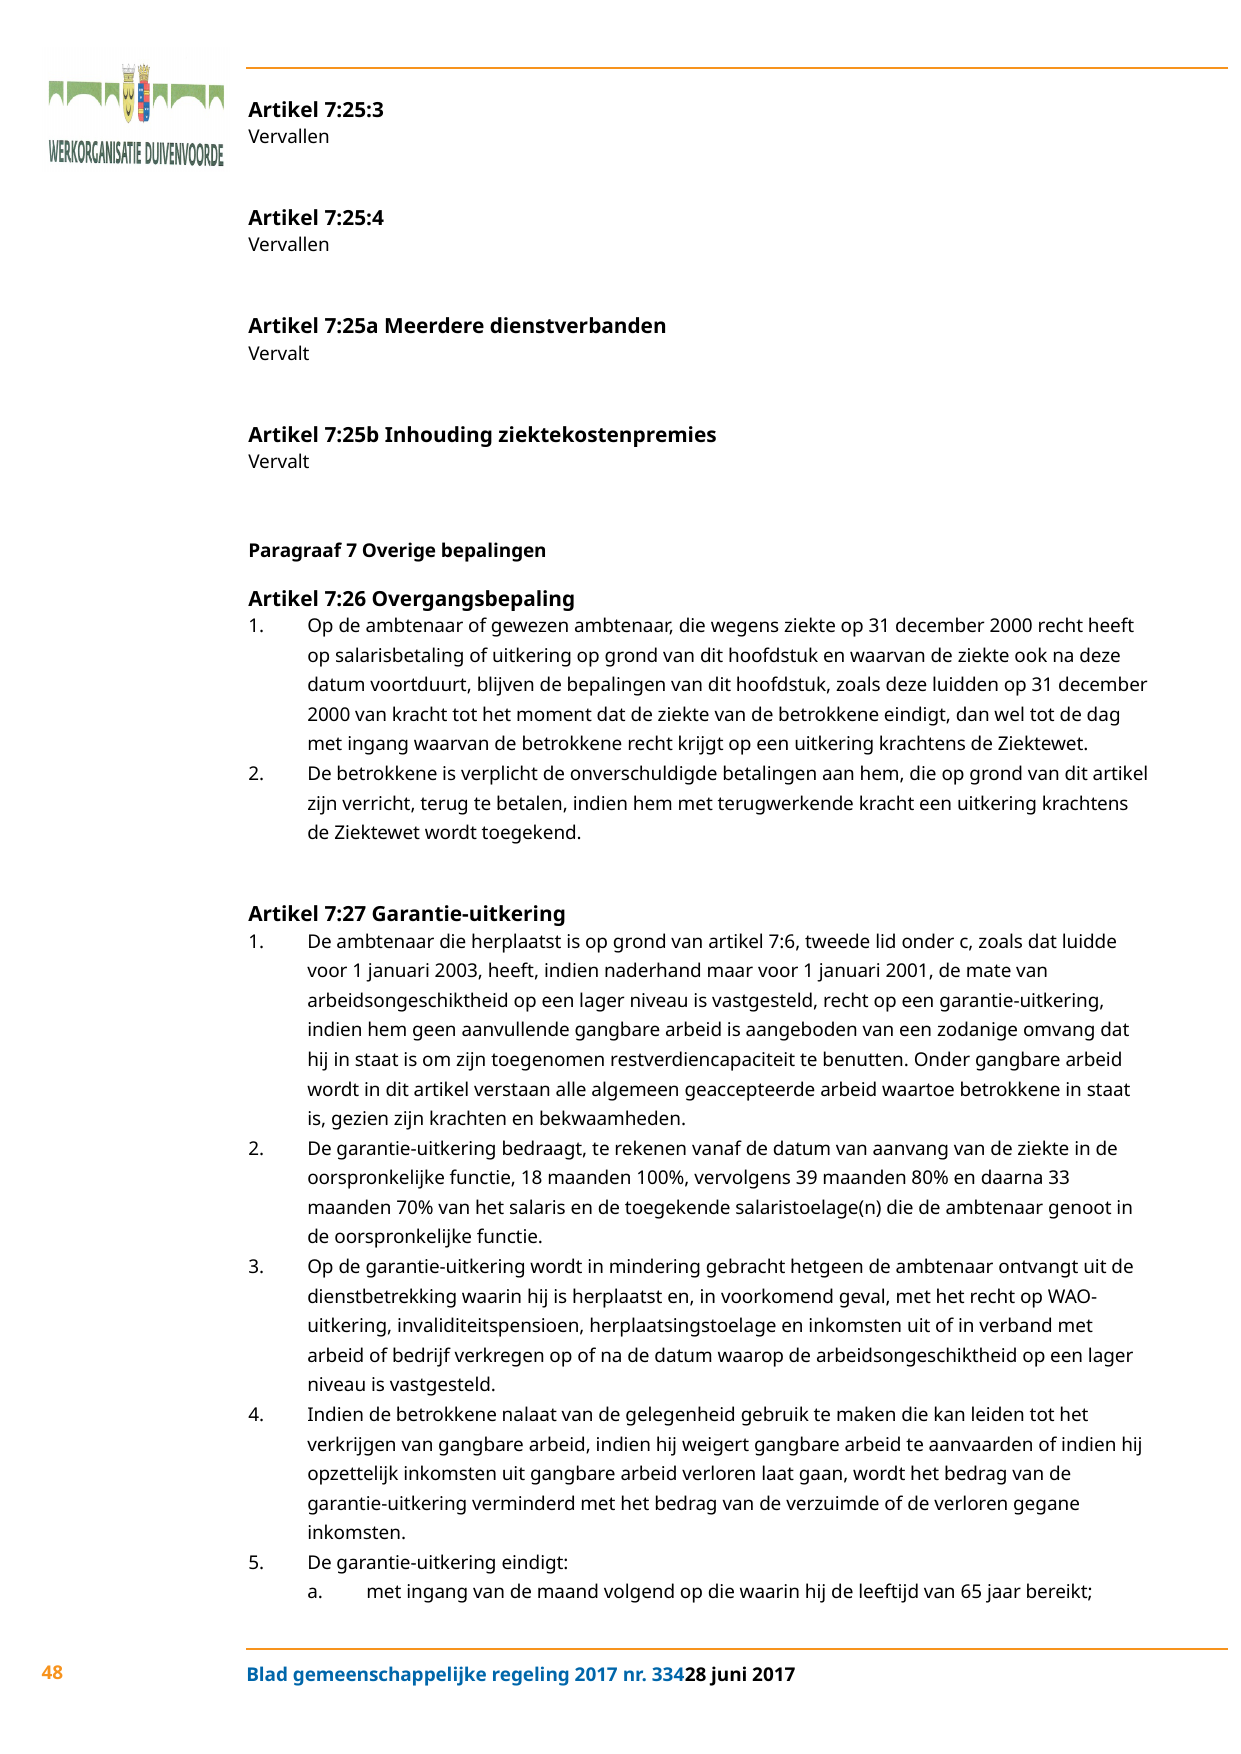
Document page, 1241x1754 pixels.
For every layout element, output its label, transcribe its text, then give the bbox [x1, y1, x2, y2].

list Op de ambtenaar of gewezen ambtenaar, die wegens ziekte op 31 december 2000 recht heeft op salarisbetaling of uitkering op grond van dit hoofdstuk en waarvan de ziekte ook na deze datum voortduurt, blijven de bepalingen van dit hoofdstuk, zoals deze luidden op 31 december 2000 van kracht tot het moment dat de ziekte van de betrokkene eindigt, dan wel tot de dag met ingang waarvan de betrokkene recht krijgt op een uitkering krachtens de Ziektewet. [248, 612, 1152, 756]
text Vervalt [248, 448, 1152, 474]
list De ambtenaar die herplaatst is op grond van artikel 7:6, tweede lid onder c, zoals dat luidde voor 1 januari 2003, heeft, indien naderhand maar voor 1 januari 2001, de mate van arbeidsongeschiktheid op een lager niveau is vastgesteld, recht op een garantie-uitkering, indien hem geen aanvullende gangbare arbeid is aangeboden van een zodanige omvang dat hij in staat is om zijn toegenomen restverdiencapaciteit te benutten. Onder gangbare arbeid wordt in dit artikel verstaan alle algemeen geaccepteerde arbeid waartoe betrokkene in staat is, gezien zijn krachten en bekwaamheden. [248, 928, 1152, 1131]
text Artikel 7:27 Garantie-uitkering [248, 899, 1152, 928]
text Artikel 7:26 Overgangsbepaling [248, 584, 1152, 612]
list De betrokkene is verplicht de onverschuldigde betalingen aan hem, die op grond van dit artikel zijn verricht, terug te betalen, indien hem met terugwerkende kracht een uitkering krachtens de Ziektewet wordt toegekend. [248, 760, 1152, 845]
list De garantie-uitkering eindigt: [248, 1549, 1152, 1575]
text Artikel 7:25a Meerdere dienstverbanden [248, 312, 1152, 340]
text Vervalt [248, 340, 1152, 366]
list Op de garantie-uitkering wordt in mindering gebracht hetgeen de ambtenaar ontvangt uit de dienstbetrekking waarin hij is herplaatst en, in voorkomend geval, met het recht op WAO-uitkering, invaliditeitspensioen, herplaatsingstoelage en inkomsten uit of in verband met arbeid of bedrijf verkregen op of na de datum waarop de arbeidsongeschiktheid op een lager niveau is vastgesteld. [248, 1253, 1152, 1397]
list met ingang van de maand volgend op die waarin hij de leeftijd van 65 jaar bereikt; [307, 1579, 1152, 1604]
text Paragraaf 7 Overige bepalingen [248, 537, 1152, 563]
list De garantie-uitkering bedraagt, te rekenen vanaf de datum van aanvang van de ziekte in de oorspronkelijke functie, 18 maanden 100%, vervolgens 39 maanden 80% en daarna 33 maanden 70% van het salaris en de toegekende salaristoelage(n) die de ambtenaar genoot in de oorspronkelijke functie. [248, 1135, 1152, 1249]
text Artikel 7:25:4 [248, 203, 1152, 232]
text Vervallen [248, 232, 1152, 257]
text Artikel 7:25:3 [248, 95, 1152, 123]
text Artikel 7:25b Inhouding ziektekostenpremies [248, 420, 1152, 448]
picture [41, 47, 231, 172]
text Vervallen [248, 123, 1152, 149]
list Indien de betrokkene nalaat van de gelegenheid gebruik te maken die kan leiden tot het verkrijgen van gangbare arbeid, indien hij weigert gangbare arbeid te aanvaarden of indien hij opzettelijk inkomsten uit gangbare arbeid verloren laat gaan, wordt het bedrag van de garantie-uitkering verminderd met het bedrag van de verzuimde of de verloren gegane inkomsten. [248, 1401, 1152, 1545]
